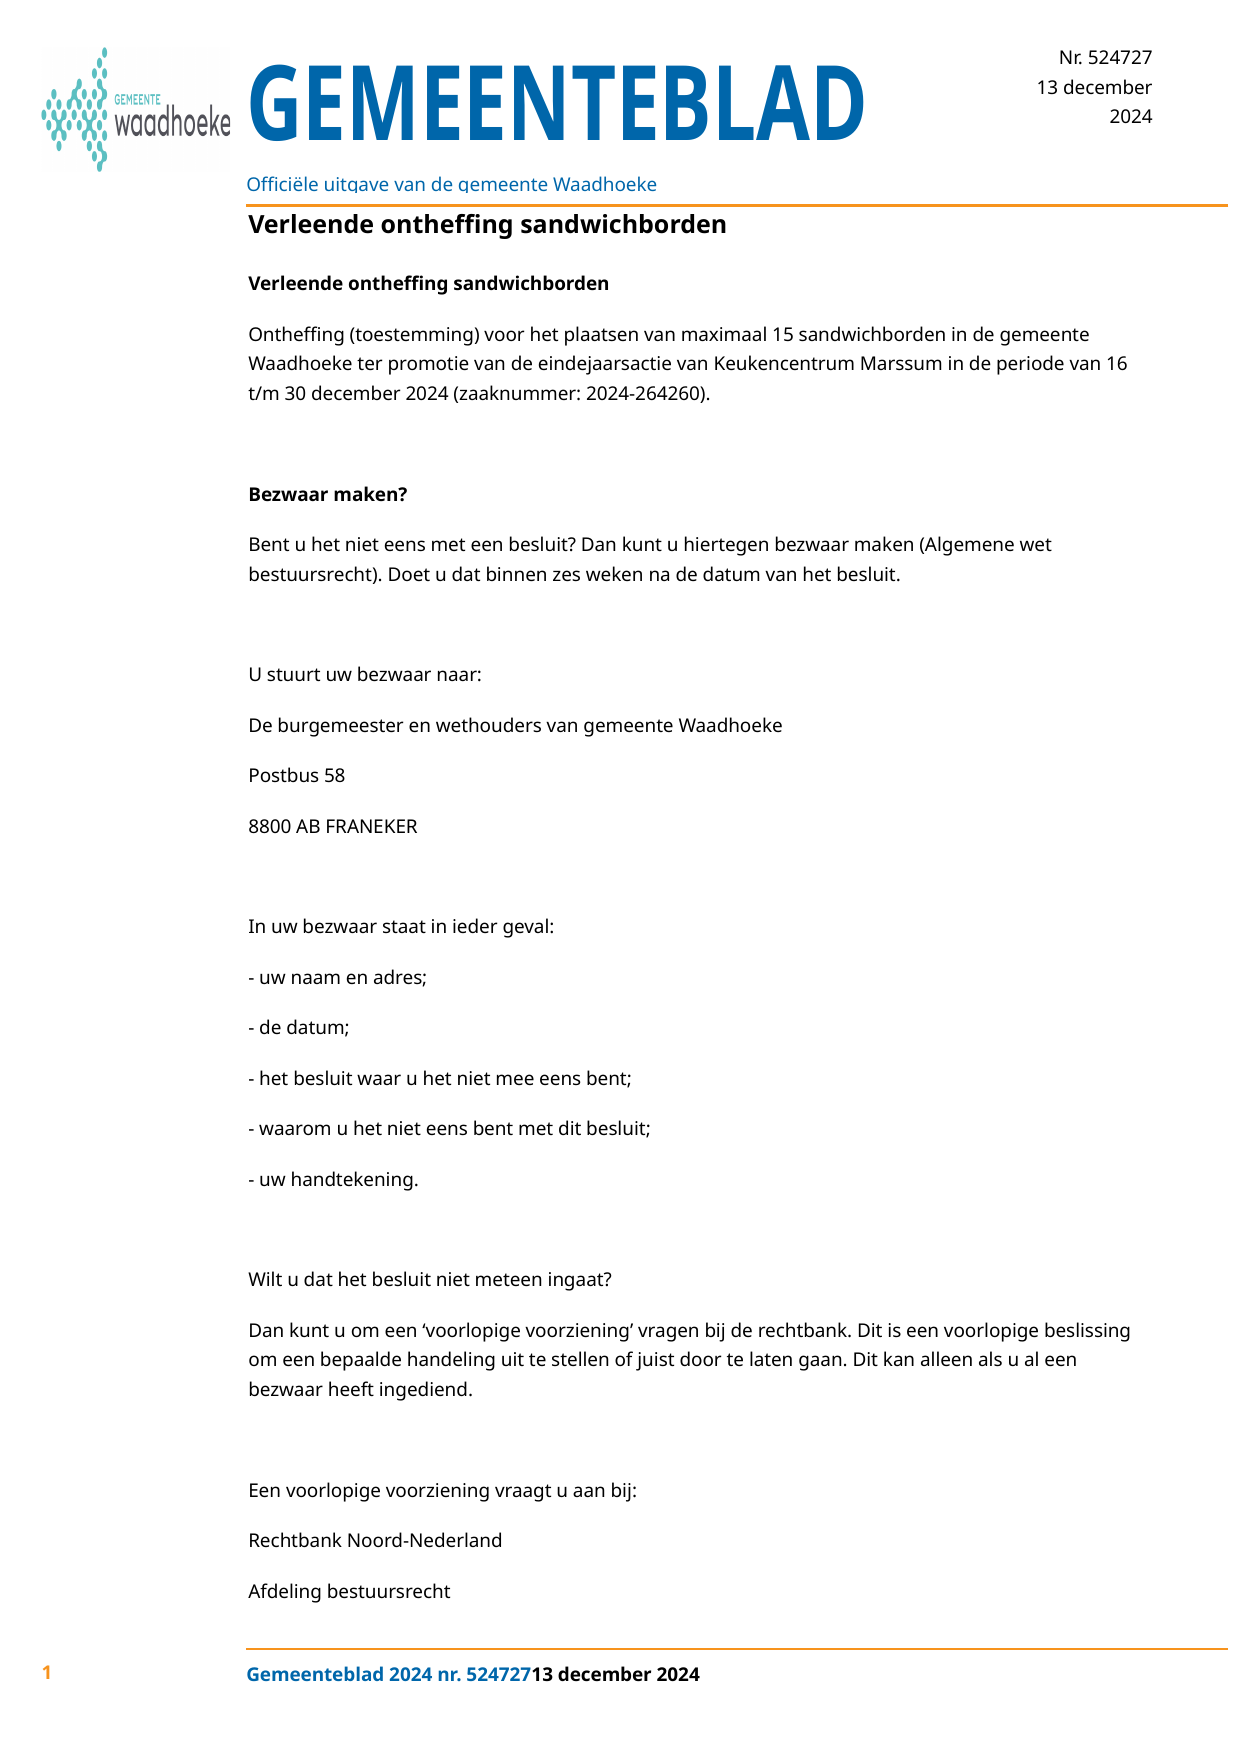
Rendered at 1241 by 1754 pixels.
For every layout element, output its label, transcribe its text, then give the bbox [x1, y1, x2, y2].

text U stuurt uw bezwaar naar: [248, 662, 1152, 687]
text Dan kunt u om een ‘voorlopige voorziening’ vragen bij de rechtbank. Dit is een voorlopige beslissing om een bepaalde handeling uit te stellen of juist door te laten gaan. Dit kan alleen als u al een bezwaar heeft ingediend. [248, 1317, 1152, 1402]
text - het besluit waar u het niet mee eens bent; [248, 1065, 1152, 1091]
text - de datum; [248, 1014, 1152, 1040]
text - uw naam en adres; [248, 964, 1152, 990]
text Verleende ontheffing sandwichborden [248, 270, 1152, 296]
text Postbus 58 [248, 762, 1152, 788]
text - uw handtekening. [248, 1166, 1152, 1191]
text Ontheffing (toestemming) voor het plaatsen van maximaal 15 sandwichborden in de gemeente Waadhoeke ter promotie van de eindejaarsactie van Keukencentrum Marssum in de periode van 16 t/m 30 december 2024 (zaaknummer: 2024-264260). [248, 321, 1152, 406]
text In uw bezwaar staat in ieder geval: [248, 914, 1152, 939]
text Rechtbank Noord-Nederland [248, 1527, 1152, 1553]
text Wilt u dat het besluit niet meteen ingaat? [248, 1267, 1152, 1292]
text De burgemeester en wethouders van gemeente Waadhoeke [248, 712, 1152, 738]
text Een voorlopige voorziening vraagt u aan bij: [248, 1477, 1152, 1503]
text Bezwaar maken? [248, 481, 1152, 506]
text Bent u het niet eens met een besluit? Dan kunt u hiertegen bezwaar maken (Algemene wet bestuursrecht). Doet u dat binnen zes weken na de datum van het besluit. [248, 531, 1152, 586]
text Verleende ontheffing sandwichborden [248, 207, 1152, 241]
picture [41, 47, 231, 172]
text Afdeling bestuursrecht [248, 1578, 1152, 1603]
text - waarom u het niet eens bent met dit besluit; [248, 1115, 1152, 1141]
text 8800 AB FRANEKER [248, 813, 1152, 838]
